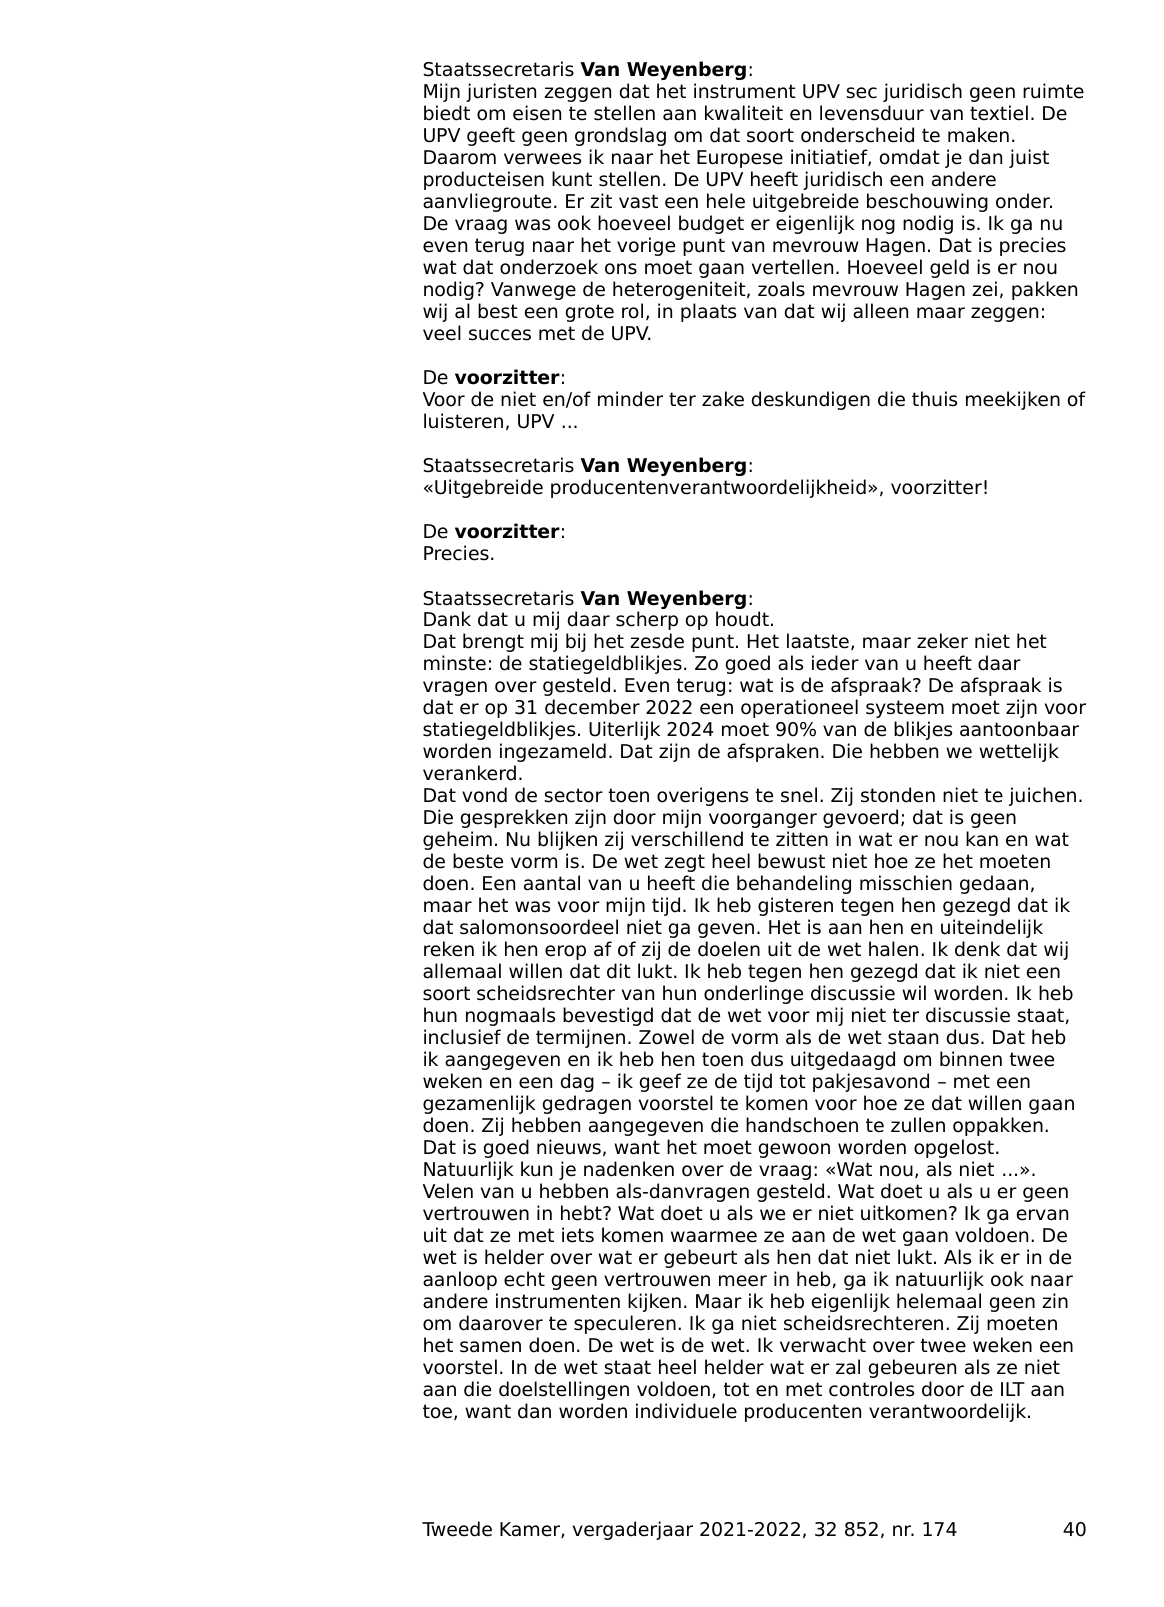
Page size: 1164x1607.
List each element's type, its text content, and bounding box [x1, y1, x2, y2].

text Staatssecretaris Van Weyenberg: [422, 59, 1087, 81]
text De voorzitter: [422, 367, 1087, 389]
text De vraag was ook hoeveel budget er eigenlijk nog nodig is. Ik ga nu even terug naar het vorige punt van mevrouw Hagen. Dat is precies wat dat onderzoek ons moet gaan vertellen. Hoeveel geld is er nou nodig? Vanwege de heterogeniteit, zoals mevrouw Hagen zei, pakken wij al best een grote rol, in plaats van dat wij alleen maar zeggen: veel succes met de UPV. [422, 213, 1087, 345]
text Natuurlijk kun je nadenken over de vraag: «Wat nou, als niet ...». Velen van u hebben als-danvragen gesteld. Wat doet u als u er geen vertrouwen in hebt? Wat doet u als we er niet uitkomen? Ik ga ervan uit dat ze met iets komen waarmee ze aan de wet gaan voldoen. De wet is helder over wat er gebeurt als hen dat niet lukt. Als ik er in de aanloop echt geen vertrouwen meer in heb, ga ik natuurlijk ook naar andere instrumenten kijken. Maar ik heb eigenlijk helemaal geen zin om daarover te speculeren. Ik ga niet scheidsrechteren. Zij moeten het samen doen. De wet is de wet. Ik verwacht over twee weken een voorstel. In de wet staat heel helder wat er zal gebeuren als ze niet aan die doelstellingen voldoen, tot en met controles door de ILT aan toe, want dan worden individuele producenten verantwoordelijk. [422, 1159, 1087, 1423]
text Staatssecretaris Van Weyenberg: [422, 455, 1087, 477]
text Voor de niet en/of minder ter zake deskundigen die thuis meekijken of luisteren, UPV ... [422, 389, 1087, 433]
text Dat vond de sector toen overigens te snel. Zij stonden niet te juichen. Die gesprekken zijn door mijn voorganger gevoerd; dat is geen geheim. Nu blijken zij verschillend te zitten in wat er nou kan en wat de beste vorm is. De wet zegt heel bewust niet hoe ze het moeten doen. Een aantal van u heeft die behandeling misschien gedaan, maar het was voor mijn tijd. Ik heb gisteren tegen hen gezegd dat ik dat salomonsoordeel niet ga geven. Het is aan hen en uiteindelijk reken ik hen erop af of zij de doelen uit de wet halen. Ik denk dat wij allemaal willen dat dit lukt. Ik heb tegen hen gezegd dat ik niet een soort scheidsrechter van hun onderlinge discussie wil worden. Ik heb hun nogmaals bevestigd dat de wet voor mij niet ter discussie staat, inclusief de termijnen. Zowel de vorm als de wet staan dus. Dat heb ik aangegeven en ik heb hen toen dus uitgedaagd om binnen twee weken en een dag – ik geef ze de tijd tot pakjesavond – met een gezamenlijk gedragen voorstel te komen voor hoe ze dat willen gaan doen. Zij hebben aangegeven die handschoen te zullen oppakken. Dat is goed nieuws, want het moet gewoon worden opgelost. [422, 785, 1087, 1159]
text Mijn juristen zeggen dat het instrument UPV sec juridisch geen ruimte biedt om eisen te stellen aan kwaliteit en levensduur van textiel. De UPV geeft geen grondslag om dat soort onderscheid te maken. Daarom verwees ik naar het Europese initiatief, omdat je dan juist producteisen kunt stellen. De UPV heeft juridisch een andere aanvliegroute. Er zit vast een hele uitgebreide beschouwing onder. [422, 81, 1087, 213]
text Staatssecretaris Van Weyenberg: [422, 587, 1087, 609]
text De voorzitter: [422, 521, 1087, 543]
text Precies. [422, 543, 1087, 565]
text «Uitgebreide producentenverantwoordelijkheid», voorzitter! [422, 477, 1087, 499]
text Dank dat u mij daar scherp op houdt. [422, 609, 1087, 631]
text Dat brengt mij bij het zesde punt. Het laatste, maar zeker niet het minste: de statiegeldblikjes. Zo goed als ieder van u heeft daar vragen over gesteld. Even terug: wat is de afspraak? De afspraak is dat er op 31 december 2022 een operationeel systeem moet zijn voor statiegeldblikjes. Uiterlijk 2024 moet 90% van de blikjes aantoonbaar worden ingezameld. Dat zijn de afspraken. Die hebben we wettelijk verankerd. [422, 631, 1087, 785]
